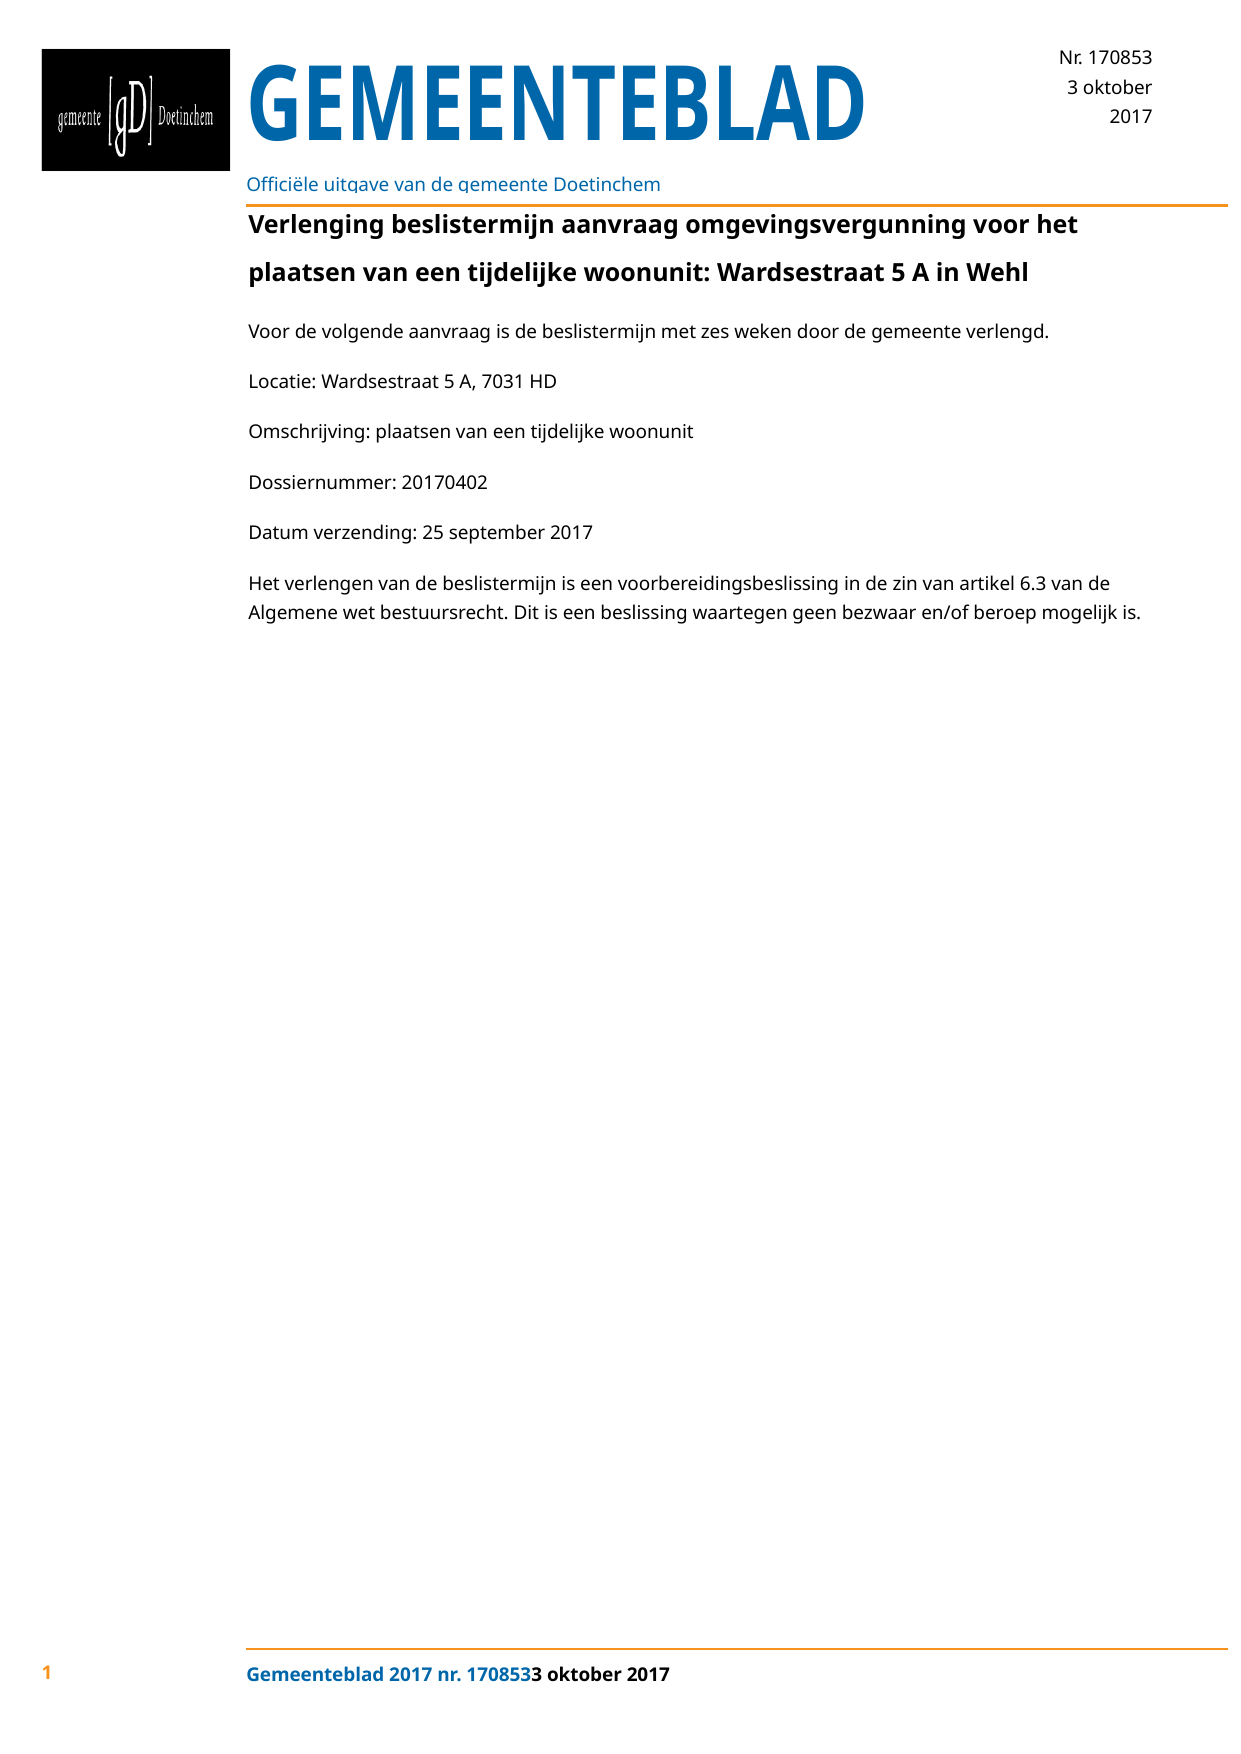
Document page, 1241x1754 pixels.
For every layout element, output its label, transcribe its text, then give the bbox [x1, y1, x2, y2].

text Voor de volgende aanvraag is de beslistermijn met zes weken door de gemeente verlengd. [248, 318, 1152, 344]
text Omschrijving: plaatsen van een tijdelijke woonunit [248, 419, 1152, 444]
text Locatie: Wardsestraat 5 A, 7031 HD [248, 368, 1152, 394]
text Dossiernummer: 20170402 [248, 469, 1152, 495]
text Datum verzending: 25 september 2017 [248, 519, 1152, 545]
picture [41, 47, 231, 172]
text Het verlengen van de beslistermijn is een voorbereidingsbeslissing in de zin van artikel 6.3 van de Algemene wet bestuursrecht. Dit is een beslissing waartegen geen bezwaar en/of beroep mogelijk is. [248, 570, 1152, 625]
text Verlenging beslistermijn aanvraag omgevingsvergunning voor het plaatsen van een tijdelijke woonunit: Wardsestraat 5 A in Wehl [248, 207, 1152, 288]
